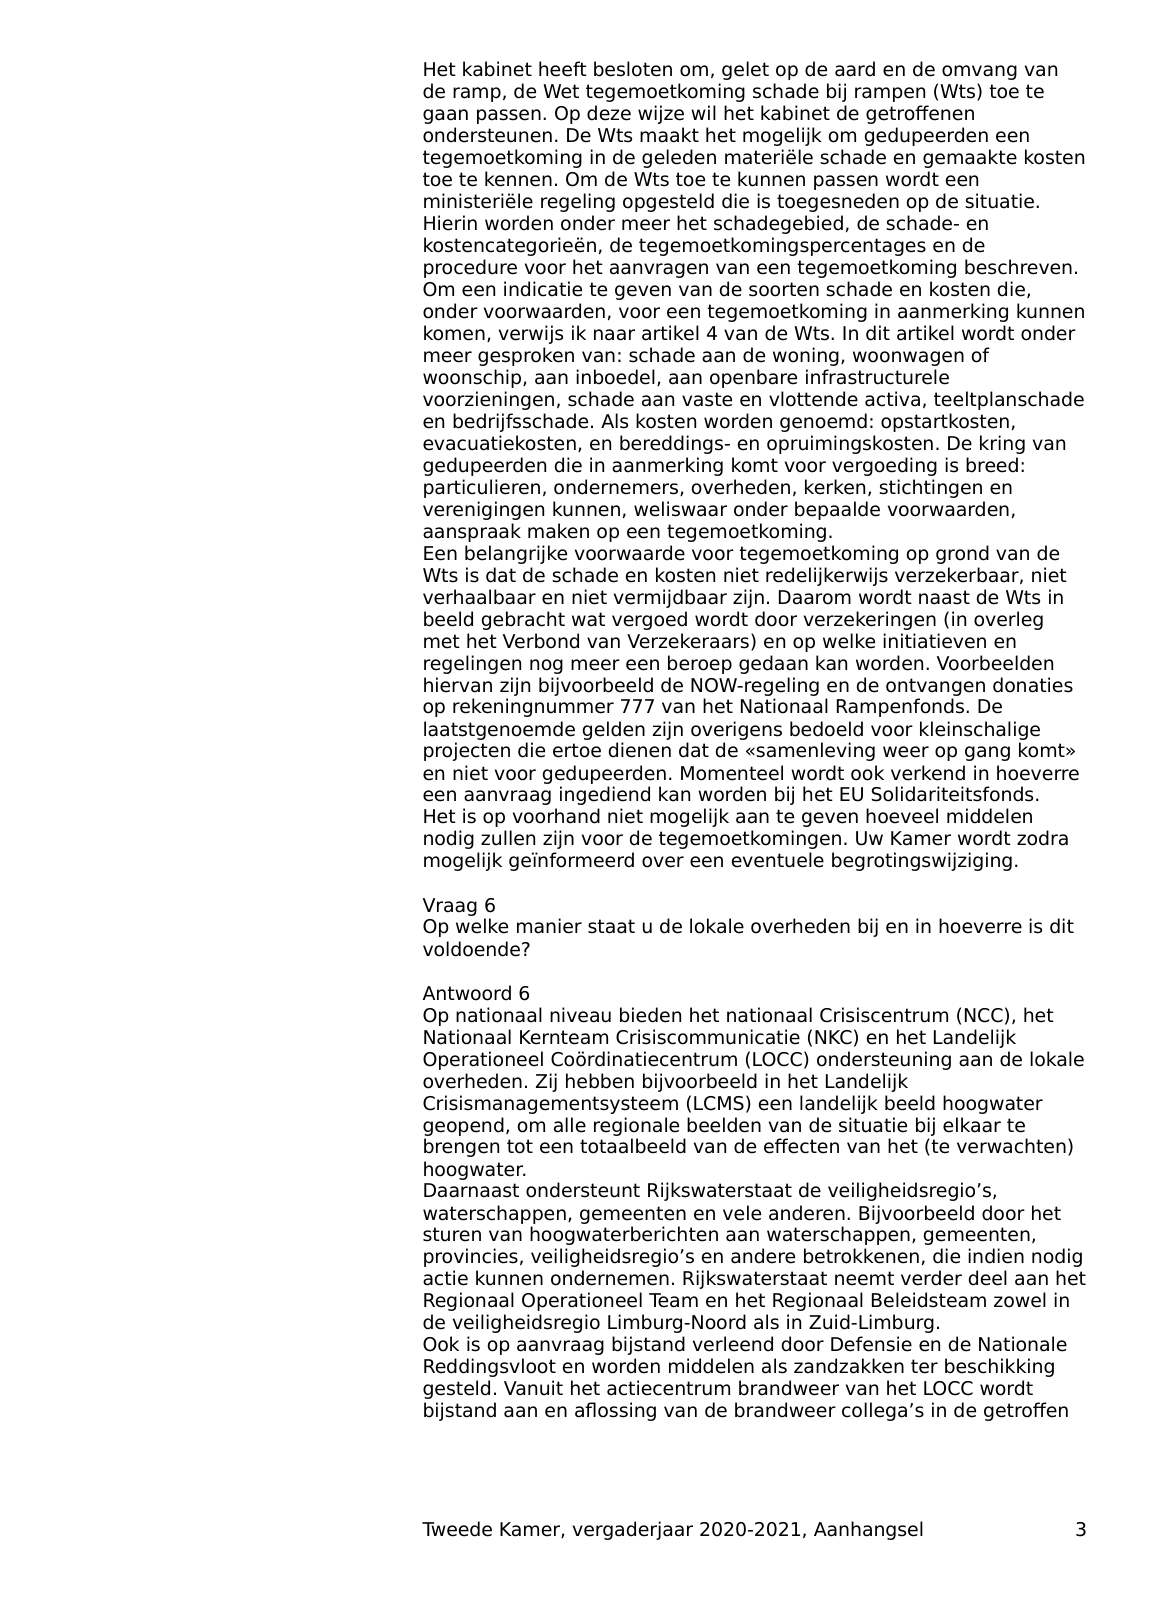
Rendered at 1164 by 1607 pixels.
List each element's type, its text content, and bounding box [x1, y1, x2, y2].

text Het is op voorhand niet mogelijk aan te geven hoeveel middelen nodig zullen zijn voor de tegemoetkomingen. Uw Kamer wordt zodra mogelijk geïnformeerd over een eventuele begrotingswijziging. [422, 806, 1087, 872]
text Antwoord 6 [422, 983, 1087, 1004]
text Ook is op aanvraag bijstand verleend door Defensie en de Nationale Reddingsvloot en worden middelen als zandzakken ter beschikking gesteld. Vanuit het actiecentrum brandweer van het LOCC wordt bijstand aan en aflossing van de brandweer collega’s in de getroffen [422, 1334, 1087, 1422]
text Op nationaal niveau bieden het nationaal Crisiscentrum (NCC), het Nationaal Kernteam Crisiscommunicatie (NKC) en het Landelijk Operationeel Coördinatiecentrum (LOCC) ondersteuning aan de lokale overheden. Zij hebben bijvoorbeeld in het Landelijk Crisismanagementsysteem (LCMS) een landelijk beeld hoogwater geopend, om alle regionale beelden van de situatie bij elkaar te brengen tot een totaalbeeld van de effecten van het (te verwachten) hoogwater. [422, 1004, 1087, 1180]
text Het kabinet heeft besloten om, gelet op de aard en de omvang van de ramp, de Wet tegemoetkoming schade bij rampen (Wts) toe te gaan passen. Op deze wijze wil het kabinet de getroffenen ondersteunen. De Wts maakt het mogelijk om gedupeerden een tegemoetkoming in de geleden materiële schade en gemaakte kosten toe te kennen. Om de Wts toe te kunnen passen wordt een ministeriële regeling opgesteld die is toegesneden op de situatie. Hierin worden onder meer het schadegebied, de schade- en kostencategorieën, de tegemoetkomingspercentages en de procedure voor het aanvragen van een tegemoetkoming beschreven. Om een indicatie te geven van de soorten schade en kosten die, onder voorwaarden, voor een tegemoetkoming in aanmerking kunnen komen, verwijs ik naar artikel 4 van de Wts. In dit artikel wordt onder meer gesproken van: schade aan de woning, woonwagen of woonschip, aan inboedel, aan openbare infrastructurele voorzieningen, schade aan vaste en vlottende activa, teeltplanschade en bedrijfsschade. Als kosten worden genoemd: opstartkosten, evacuatiekosten, en bereddings- en opruimingskosten. De kring van gedupeerden die in aanmerking komt voor vergoeding is breed: particulieren, ondernemers, overheden, kerken, stichtingen en verenigingen kunnen, weliswaar onder bepaalde voorwaarden, aanspraak maken op een tegemoetkoming. [422, 59, 1087, 543]
text Daarnaast ondersteunt Rijkswaterstaat de veiligheidsregio’s, waterschappen, gemeenten en vele anderen. Bijvoorbeeld door het sturen van hoogwaterberichten aan waterschappen, gemeenten, provincies, veiligheidsregio’s en andere betrokkenen, die indien nodig actie kunnen ondernemen. Rijkswaterstaat neemt verder deel aan het Regionaal Operationeel Team en het Regionaal Beleidsteam zowel in de veiligheidsregio Limburg-Noord als in Zuid-Limburg. [422, 1180, 1087, 1334]
text Vraag 6 [422, 894, 1087, 916]
text Een belangrijke voorwaarde voor tegemoetkoming op grond van de Wts is dat de schade en kosten niet redelijkerwijs verzekerbaar, niet verhaalbaar en niet vermijdbaar zijn. Daarom wordt naast de Wts in beeld gebracht wat vergoed wordt door verzekeringen (in overleg met het Verbond van Verzekeraars) en op welke initiatieven en regelingen nog meer een beroep gedaan kan worden. Voorbeelden hiervan zijn bijvoorbeeld de NOW-regeling en de ontvangen donaties op rekeningnummer 777 van het Nationaal Rampenfonds. De laatstgenoemde gelden zijn overigens bedoeld voor kleinschalige projecten die ertoe dienen dat de «samenleving weer op gang komt» en niet voor gedupeerden. Momenteel wordt ook verkend in hoeverre een aanvraag ingediend kan worden bij het EU Solidariteitsfonds. [422, 543, 1087, 806]
text Op welke manier staat u de lokale overheden bij en in hoeverre is dit voldoende? [422, 916, 1087, 960]
